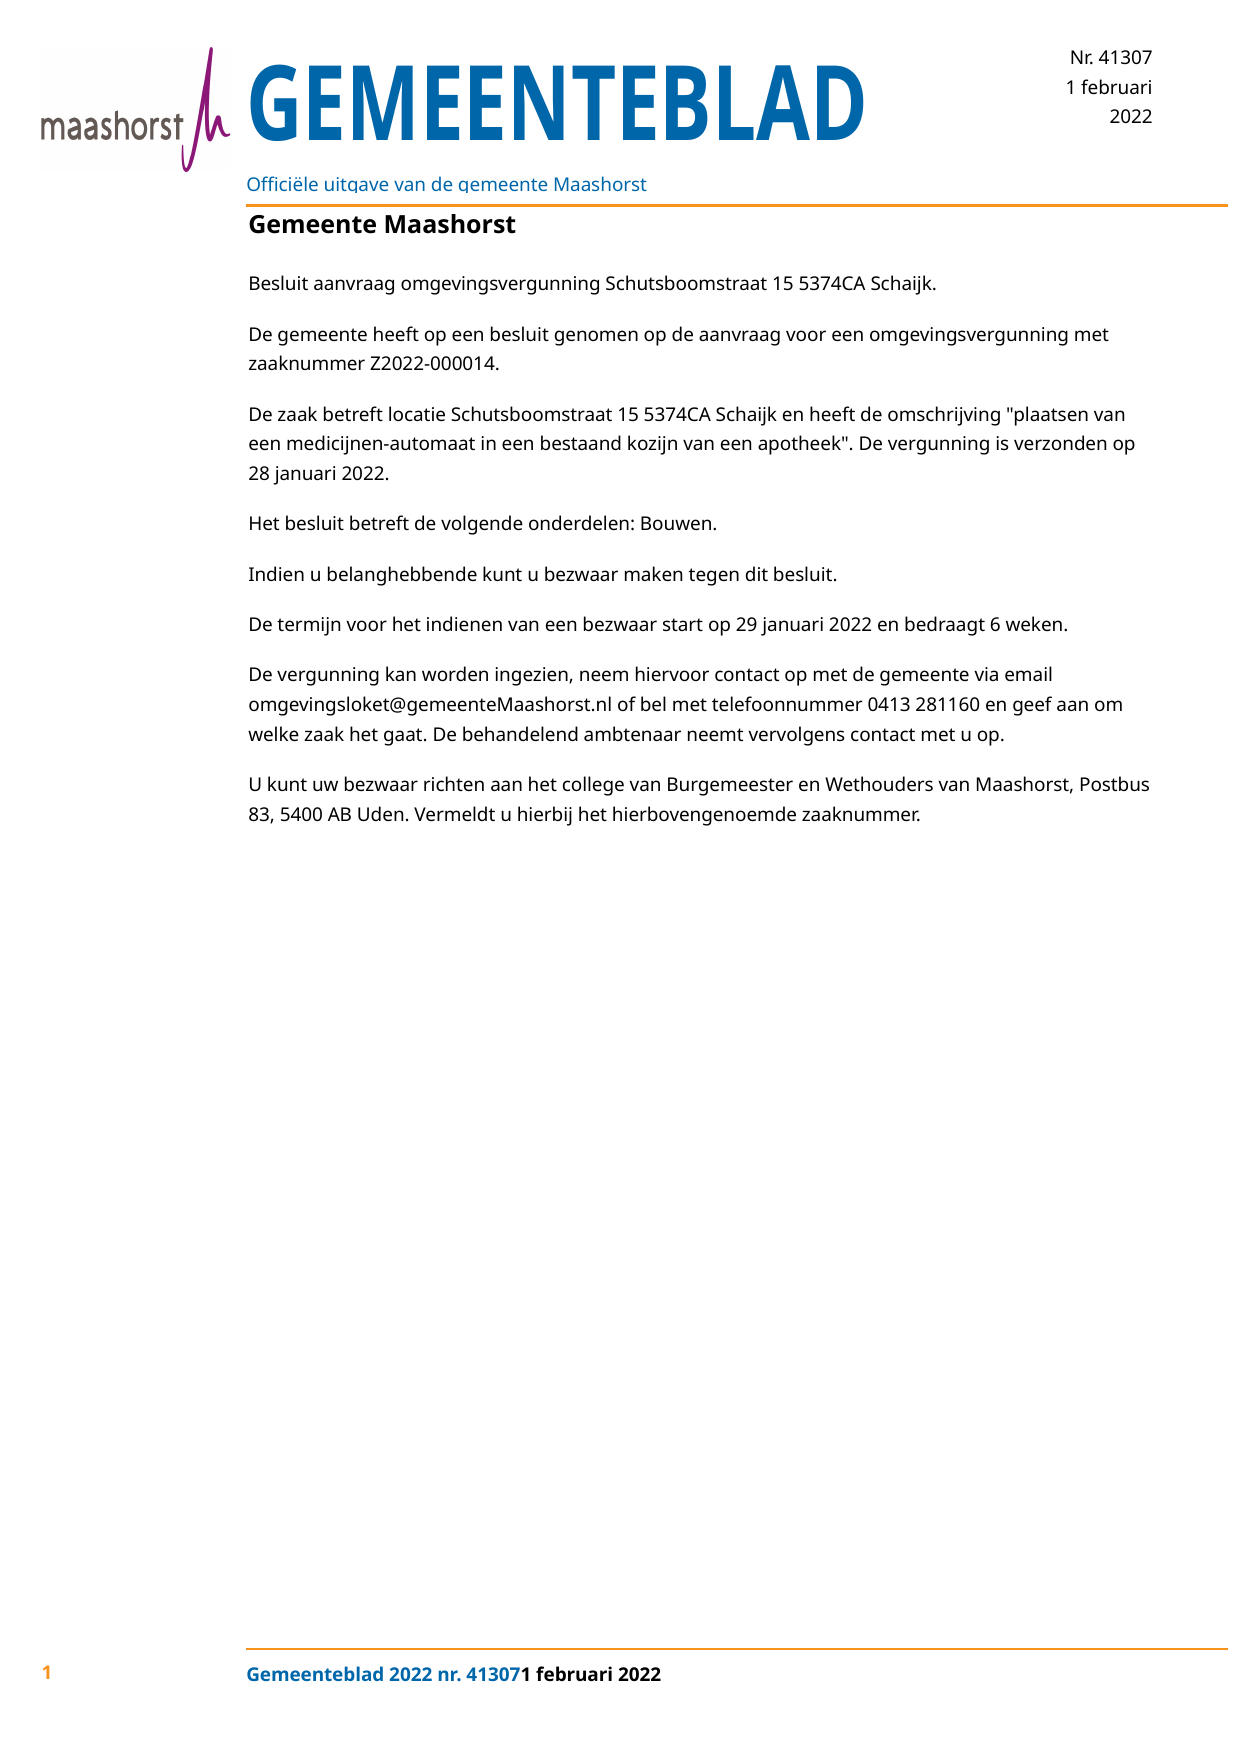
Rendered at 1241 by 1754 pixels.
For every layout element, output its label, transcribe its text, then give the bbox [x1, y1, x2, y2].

text Het besluit betreft de volgende onderdelen: Bouwen. [248, 510, 1152, 536]
text U kunt uw bezwaar richten aan het college van Burgemeester en Wethouders van Maashorst, Postbus 83, 5400 AB Uden. Vermeldt u hierbij het hierbovengenoemde zaaknummer. [248, 771, 1152, 826]
text Indien u belanghebbende kunt u bezwaar maken tegen dit besluit. [248, 561, 1152, 586]
text Gemeente Maashorst [248, 207, 1152, 241]
text De vergunning kan worden ingezien, neem hiervoor contact op met de gemeente via email omgevingsloket@gemeenteMaashorst.nl of bel met telefoonnummer 0413 281160 en geef aan om welke zaak het gaat. De behandelend ambtenaar neemt vervolgens contact met u op. [248, 662, 1152, 746]
text De gemeente heeft op een besluit genomen op de aanvraag voor een omgevingsvergunning met zaaknummer Z2022-000014. [248, 321, 1152, 376]
text De zaak betreft locatie Schutsboomstraat 15 5374CA Schaijk en heeft de omschrijving "plaatsen van een medicijnen-automaat in een bestaand kozijn van een apotheek". De vergunning is verzonden op 28 januari 2022. [248, 401, 1152, 486]
picture [41, 47, 231, 172]
text Besluit aanvraag omgevingsvergunning Schutsboomstraat 15 5374CA Schaijk. [248, 270, 1152, 296]
text De termijn voor het indienen van een bezwaar start op 29 januari 2022 en bedraagt 6 weken. [248, 611, 1152, 637]
